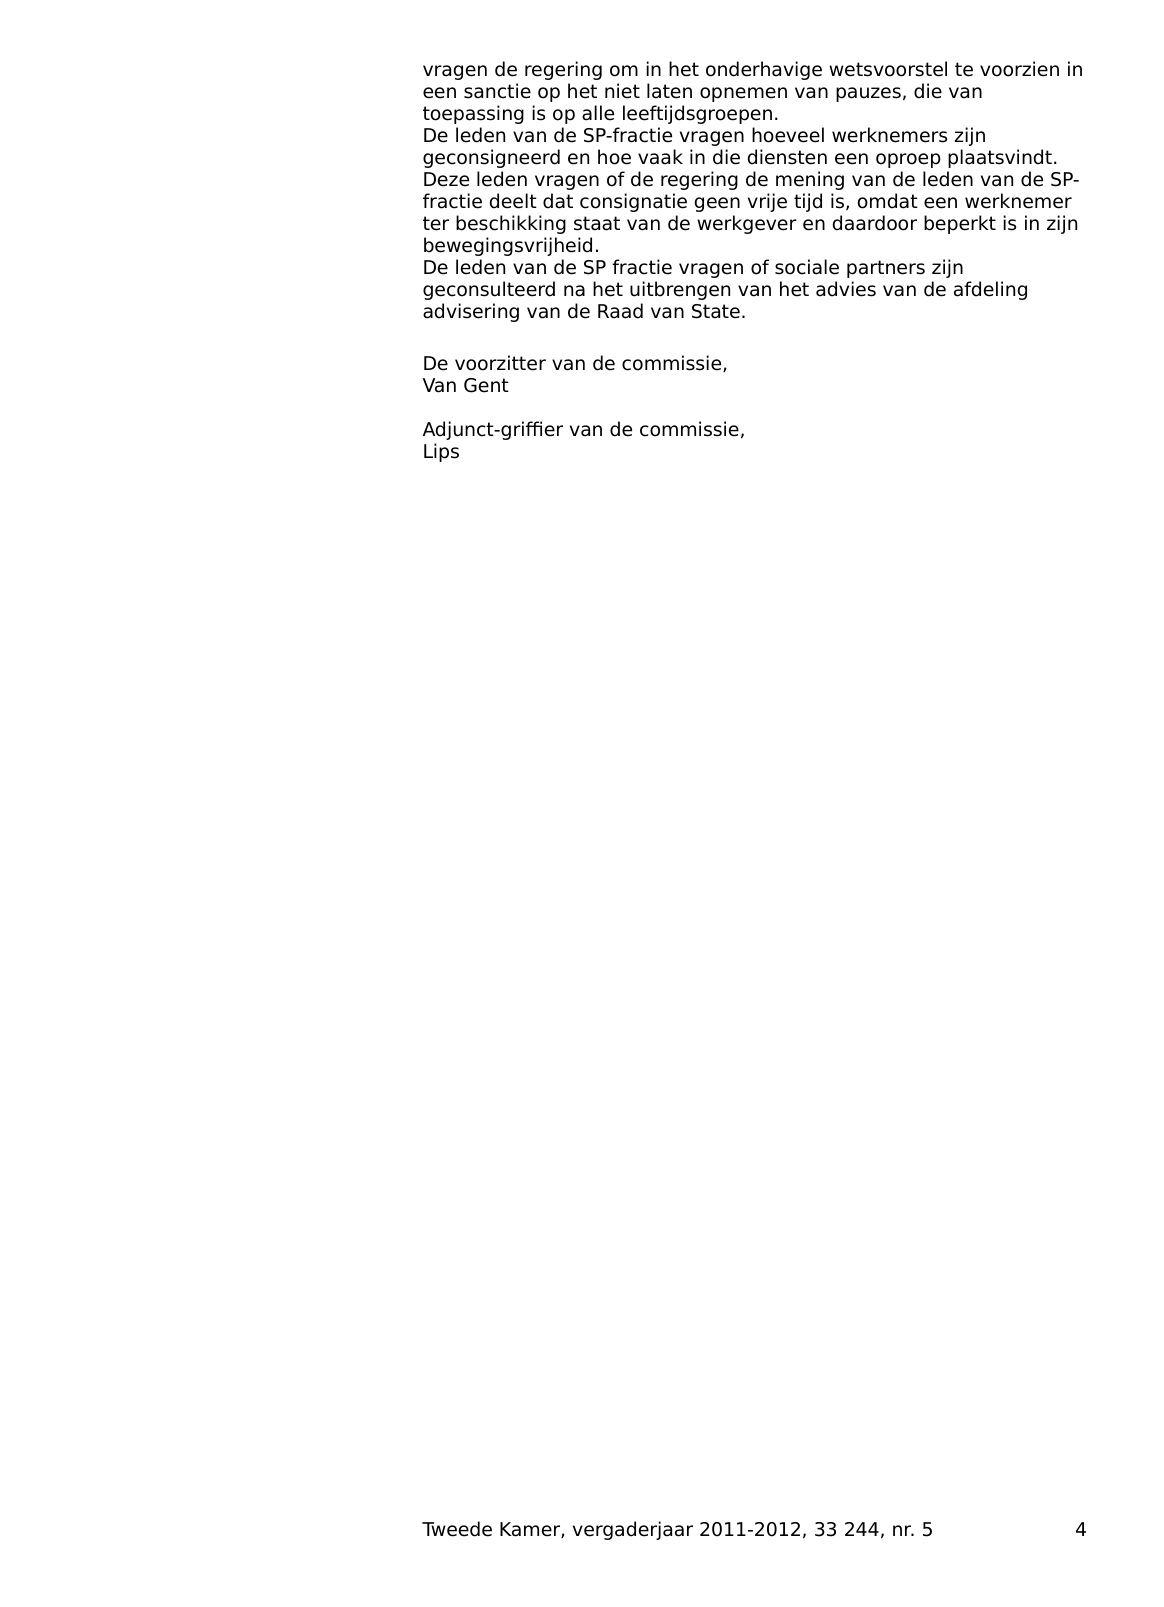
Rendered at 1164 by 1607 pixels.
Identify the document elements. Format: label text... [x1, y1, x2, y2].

text De leden van de SP-fractie vragen hoeveel werknemers zijn geconsigneerd en hoe vaak in die diensten een oproep plaatsvindt. Deze leden vragen of de regering de mening van de leden van de SP-fractie deelt dat consignatie geen vrije tijd is, omdat een werknemer ter beschikking staat van de werkgever en daardoor beperkt is in zijn bewegingsvrijheid. [422, 125, 1087, 257]
text vragen de regering om in het onderhavige wetsvoorstel te voorzien in een sanctie op het niet laten opnemen van pauzes, die van toepassing is op alle leeftijdsgroepen. [422, 59, 1087, 125]
text De voorzitter van de commissie, Van Gent [422, 353, 1087, 397]
text De leden van de SP fractie vragen of sociale partners zijn geconsulteerd na het uitbrengen van het advies van de afdeling advisering van de Raad van State. [422, 257, 1087, 323]
text Adjunct-griffier van de commissie, Lips [422, 419, 1087, 463]
